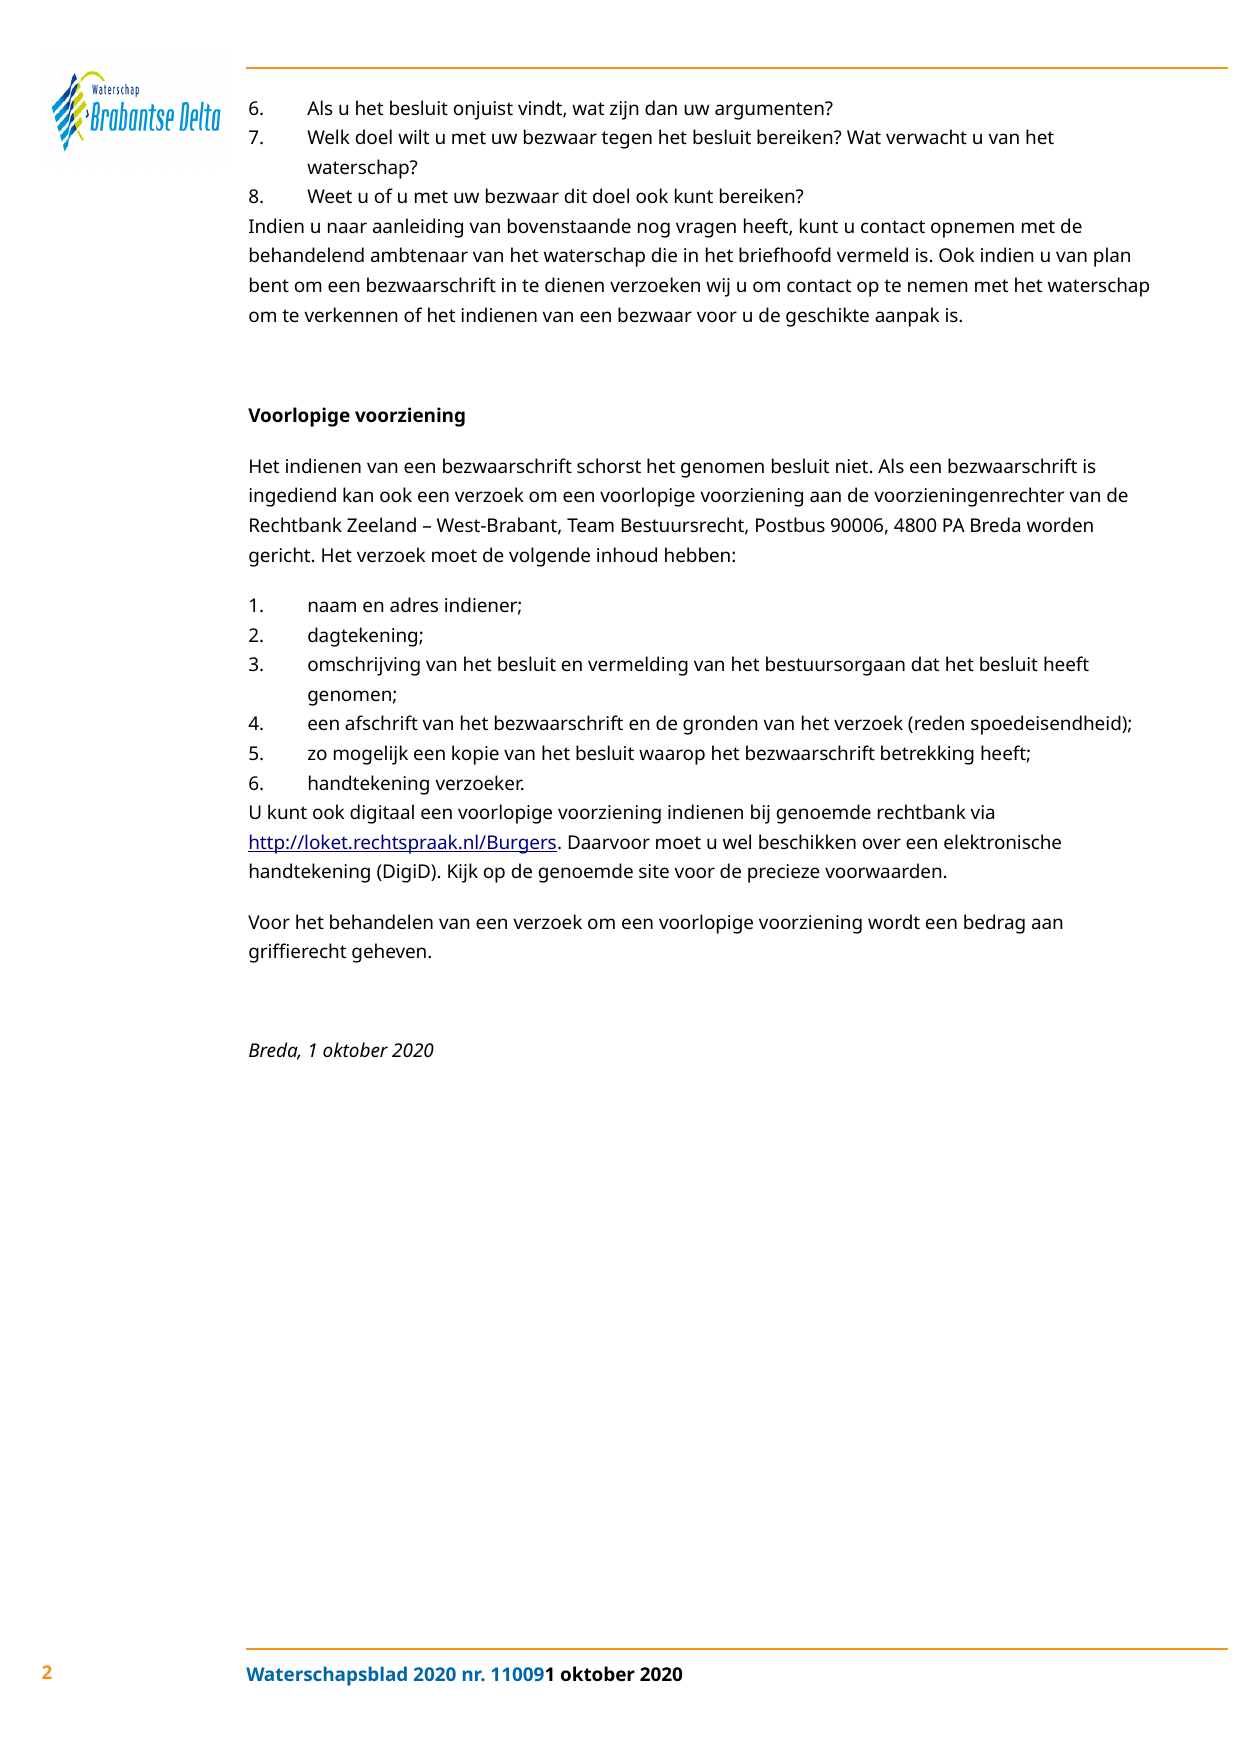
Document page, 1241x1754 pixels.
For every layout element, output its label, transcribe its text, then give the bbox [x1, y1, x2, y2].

list Als u het besluit onjuist vindt, wat zijn dan uw argumenten? [248, 95, 1152, 121]
list omschrijving van het besluit en vermelding van het bestuursorgaan dat het besluit heeft genomen; [248, 651, 1152, 707]
list naam en adres indiener; [248, 592, 1152, 618]
text Indien u naar aanleiding van bovenstaande nog vragen heeft, kunt u contact opnemen met de behandelend ambtenaar van het waterschap die in het briefhoofd vermeld is. Ook indien u van plan bent om een bezwaarschrift in te dienen verzoeken wij u om contact op te nemen met het waterschap om te verkennen of het indienen van een bezwaar voor u de geschikte aanpak is. [248, 213, 1152, 328]
list een afschrift van het bezwaarschrift en de gronden van het verzoek (reden spoedeisendheid); [248, 711, 1152, 736]
text Het indienen van een bezwaarschrift schorst het genomen besluit niet. Als een bezwaarschrift is ingediend kan ook een verzoek om een voorlopige voorziening aan de voorzieningenrechter van de Rechtbank Zeeland – West-Brabant, Team Bestuursrecht, Postbus 90006, 4800 PA Breda worden gericht. Het verzoek moet de volgende inhoud hebben: [248, 453, 1152, 568]
text Voor het behandelen van een verzoek om een voorlopige voorziening wordt een bedrag aan griffierecht geheven. [248, 909, 1152, 964]
list zo mogelijk een kopie van het besluit waarop het bezwaarschrift betrekking heeft; [248, 740, 1152, 766]
text Voorlopige voorziening [248, 403, 1152, 428]
list Weet u of u met uw bezwaar dit doel ook kunt bereiken? [248, 183, 1152, 209]
text U kunt ook digitaal een voorlopige voorziening indienen bij genoemde rechtbank via http://loket.rechtspraak.nl/Burgers. Daarvoor moet u wel beschikken over een elektronische handtekening (DigiD). Kijk op de genoemde site voor de precieze voorwaarden. [248, 799, 1152, 884]
list Welk doel wilt u met uw bezwaar tegen het besluit bereiken? Wat verwacht u van het waterschap? [248, 124, 1152, 180]
text Breda, 1 oktober 2020 [248, 1037, 1152, 1062]
list handtekening verzoeker. [248, 770, 1152, 796]
picture [41, 47, 231, 172]
list dagtekening; [248, 622, 1152, 648]
